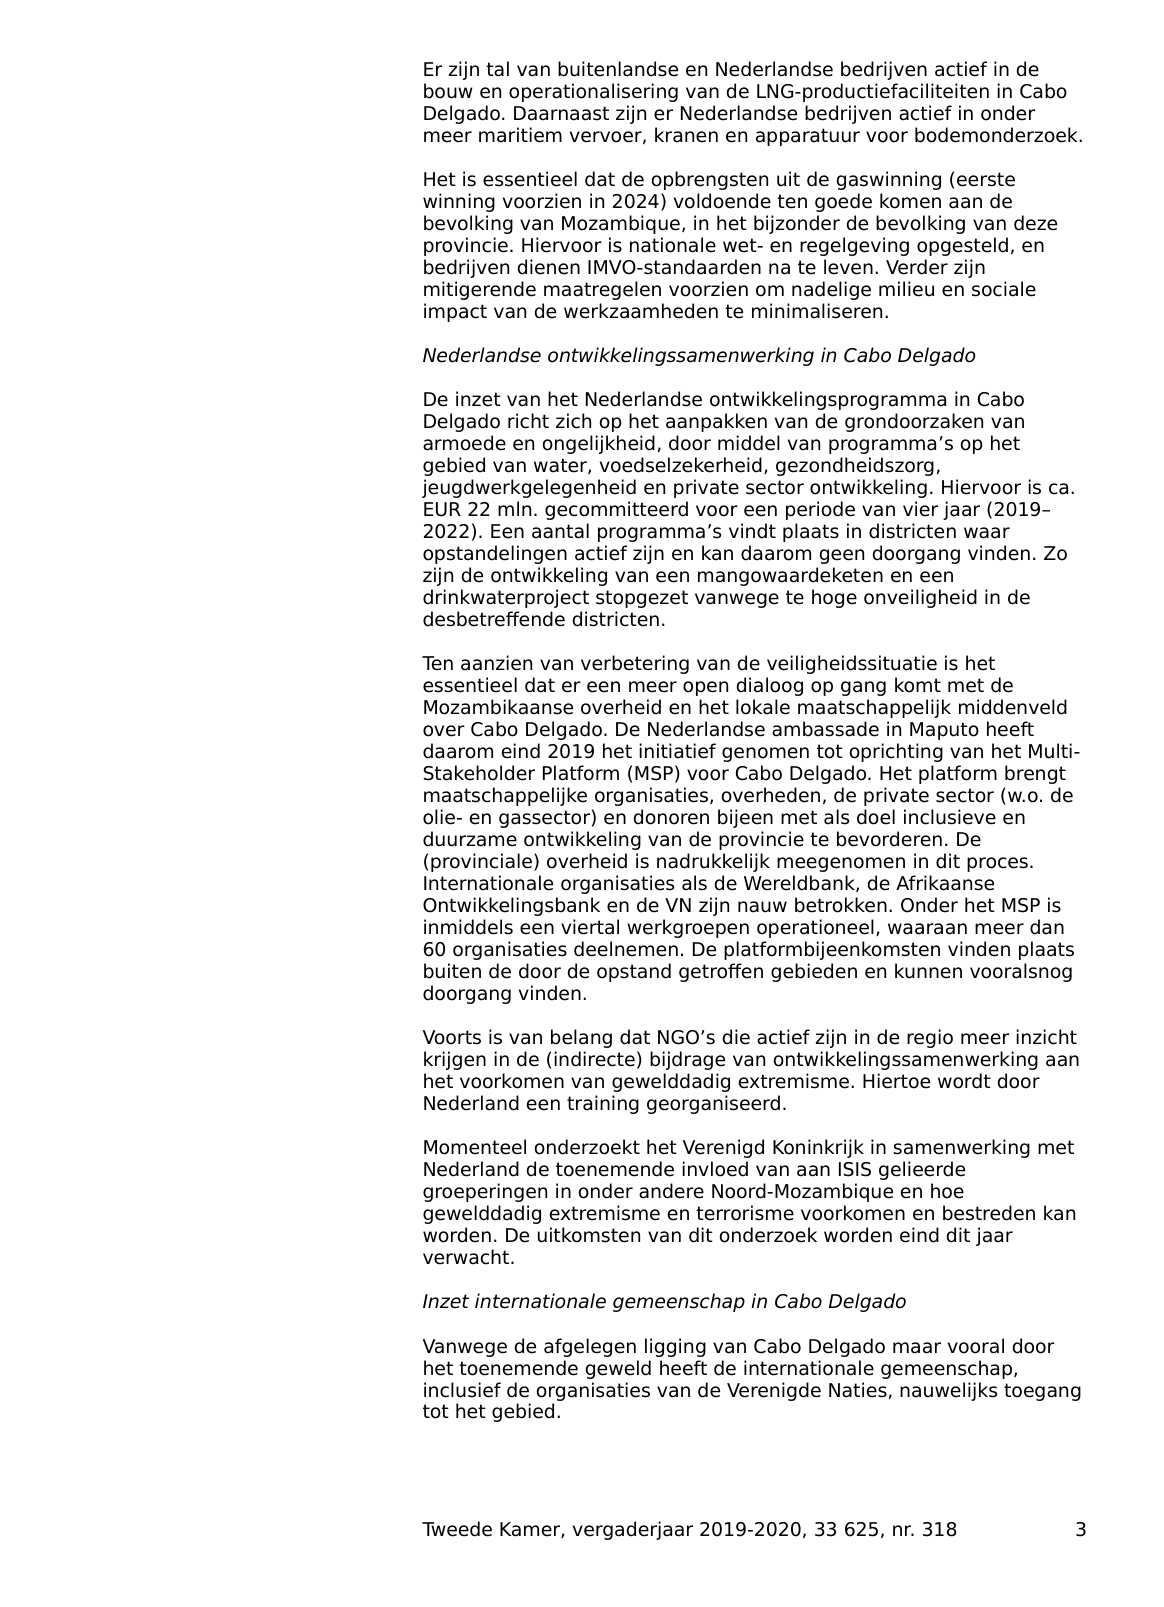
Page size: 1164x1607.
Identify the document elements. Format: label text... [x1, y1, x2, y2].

text Ten aanzien van verbetering van de veiligheidssituatie is het essentieel dat er een meer open dialoog op gang komt met de Mozambikaanse overheid en het lokale maatschappelijk middenveld over Cabo Delgado. De Nederlandse ambassade in Maputo heeft daarom eind 2019 het initiatief genomen tot oprichting van het Multi-Stakeholder Platform (MSP) voor Cabo Delgado. Het platform brengt maatschappelijke organisaties, overheden, de private sector (w.o. de olie- en gassector) en donoren bijeen met als doel inclusieve en duurzame ontwikkeling van de provincie te bevorderen. De (provinciale) overheid is nadrukkelijk meegenomen in dit proces. Internationale organisaties als de Wereldbank, de Afrikaanse Ontwikkelingsbank en de VN zijn nauw betrokken. Onder het MSP is inmiddels een viertal werkgroepen operationeel, waaraan meer dan 60 organisaties deelnemen. De platformbijeenkomsten vinden plaats buiten de door de opstand getroffen gebieden en kunnen vooralsnog doorgang vinden. [422, 653, 1087, 1005]
text Er zijn tal van buitenlandse en Nederlandse bedrijven actief in de bouw en operationalisering van de LNG-productiefaciliteiten in Cabo Delgado. Daarnaast zijn er Nederlandse bedrijven actief in onder meer maritiem vervoer, kranen en apparatuur voor bodemonderzoek. [422, 59, 1087, 147]
text Voorts is van belang dat NGO’s die actief zijn in de regio meer inzicht krijgen in de (indirecte) bijdrage van ontwikkelingssamenwerking aan het voorkomen van gewelddadig extremisme. Hiertoe wordt door Nederland een training georganiseerd. [422, 1027, 1087, 1115]
text Vanwege de afgelegen ligging van Cabo Delgado maar vooral door het toenemende geweld heeft de internationale gemeenschap, inclusief de organisaties van de Verenigde Naties, nauwelijks toegang tot het gebied. [422, 1336, 1087, 1423]
subtitle Nederlandse ontwikkelingssamenwerking in Cabo Delgado [422, 345, 1087, 367]
text Momenteel onderzoekt het Verenigd Koninkrijk in samenwerking met Nederland de toenemende invloed van aan ISIS gelieerde groeperingen in onder andere Noord-Mozambique en hoe gewelddadig extremisme en terrorisme voorkomen en bestreden kan worden. De uitkomsten van dit onderzoek worden eind dit jaar verwacht. [422, 1137, 1087, 1269]
subtitle Inzet internationale gemeenschap in Cabo Delgado [422, 1291, 1087, 1313]
text Het is essentieel dat de opbrengsten uit de gaswinning (eerste winning voorzien in 2024) voldoende ten goede komen aan de bevolking van Mozambique, in het bijzonder de bevolking van deze provincie. Hiervoor is nationale wet- en regelgeving opgesteld, en bedrijven dienen IMVO-standaarden na te leven. Verder zijn mitigerende maatregelen voorzien om nadelige milieu en sociale impact van de werkzaamheden te minimaliseren. [422, 169, 1087, 323]
text De inzet van het Nederlandse ontwikkelingsprogramma in Cabo Delgado richt zich op het aanpakken van de grondoorzaken van armoede en ongelijkheid, door middel van programma’s op het gebied van water, voedselzekerheid, gezondheidszorg, jeugdwerkgelegenheid en private sector ontwikkeling. Hiervoor is ca. EUR 22 mln. gecommitteerd voor een periode van vier jaar (2019–2022). Een aantal programma’s vindt plaats in districten waar opstandelingen actief zijn en kan daarom geen doorgang vinden. Zo zijn de ontwikkeling van een mangowaardeketen en een drinkwaterproject stopgezet vanwege te hoge onveiligheid in de desbetreffende districten. [422, 389, 1087, 631]
